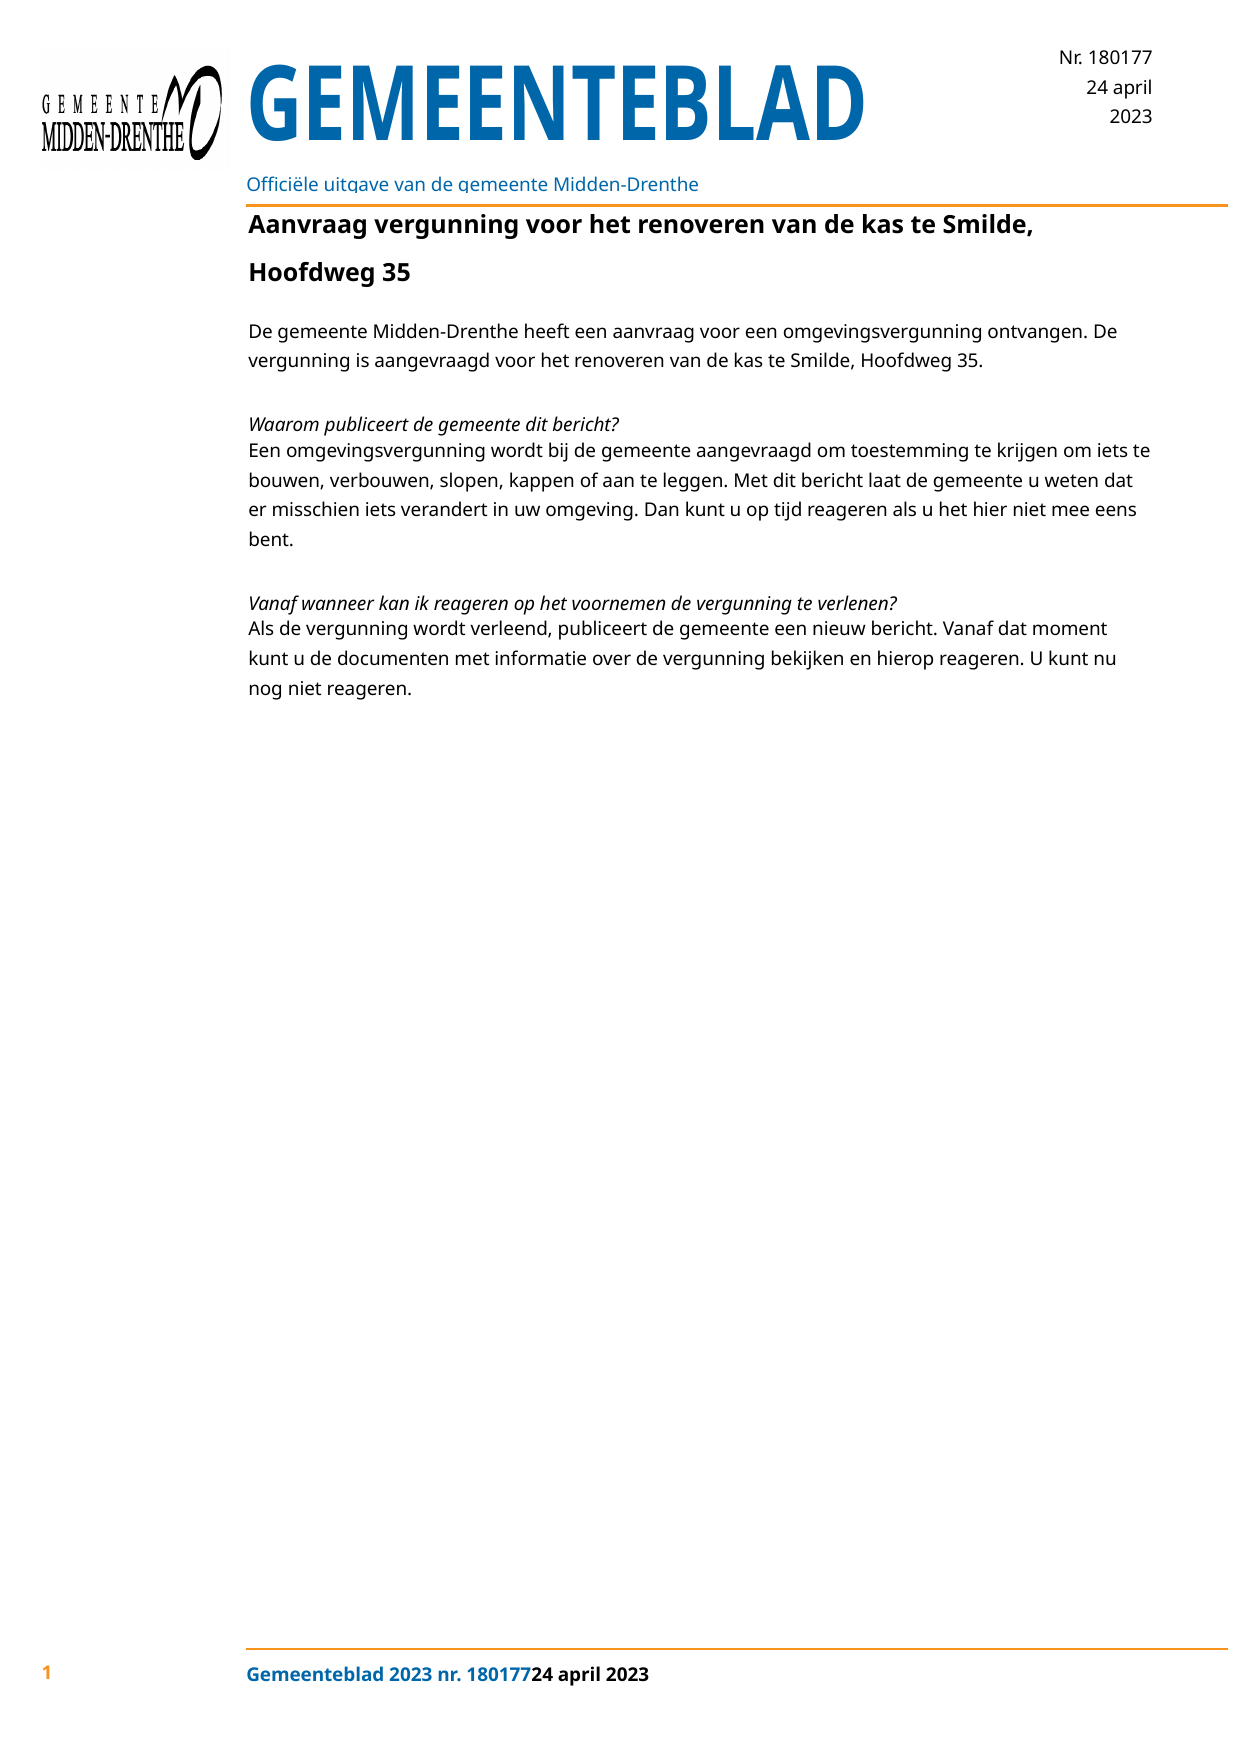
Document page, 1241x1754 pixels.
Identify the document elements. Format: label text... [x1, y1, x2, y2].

text Een omgevingsvergunning wordt bij de gemeente aangevraagd om toestemming te krijgen om iets te bouwen, verbouwen, slopen, kappen of aan te leggen. Met dit bericht laat de gemeente u weten dat er misschien iets verandert in uw omgeving. Dan kunt u op tijd reageren als u het hier niet mee eens bent. [248, 437, 1152, 552]
text Vanaf wanneer kan ik reageren op het voornemen de vergunning te verlenen? [248, 590, 1152, 616]
text Waarom publiceert de gemeente dit bericht? [248, 411, 1152, 437]
text Als de vergunning wordt verleend, publiceert de gemeente een nieuw bericht. Vanaf dat moment kunt u de documenten met informatie over de vergunning bekijken en hierop reageren. U kunt nu nog niet reageren. [248, 616, 1152, 701]
text De gemeente Midden-Drenthe heeft een aanvraag voor een omgevingsvergunning ontvangen. De vergunning is aangevraagd voor het renoveren van de kas te Smilde, Hoofdweg 35. [248, 318, 1152, 373]
text Aanvraag vergunning voor het renoveren van de kas te Smilde, Hoofdweg 35 [248, 207, 1152, 288]
picture [41, 47, 231, 172]
